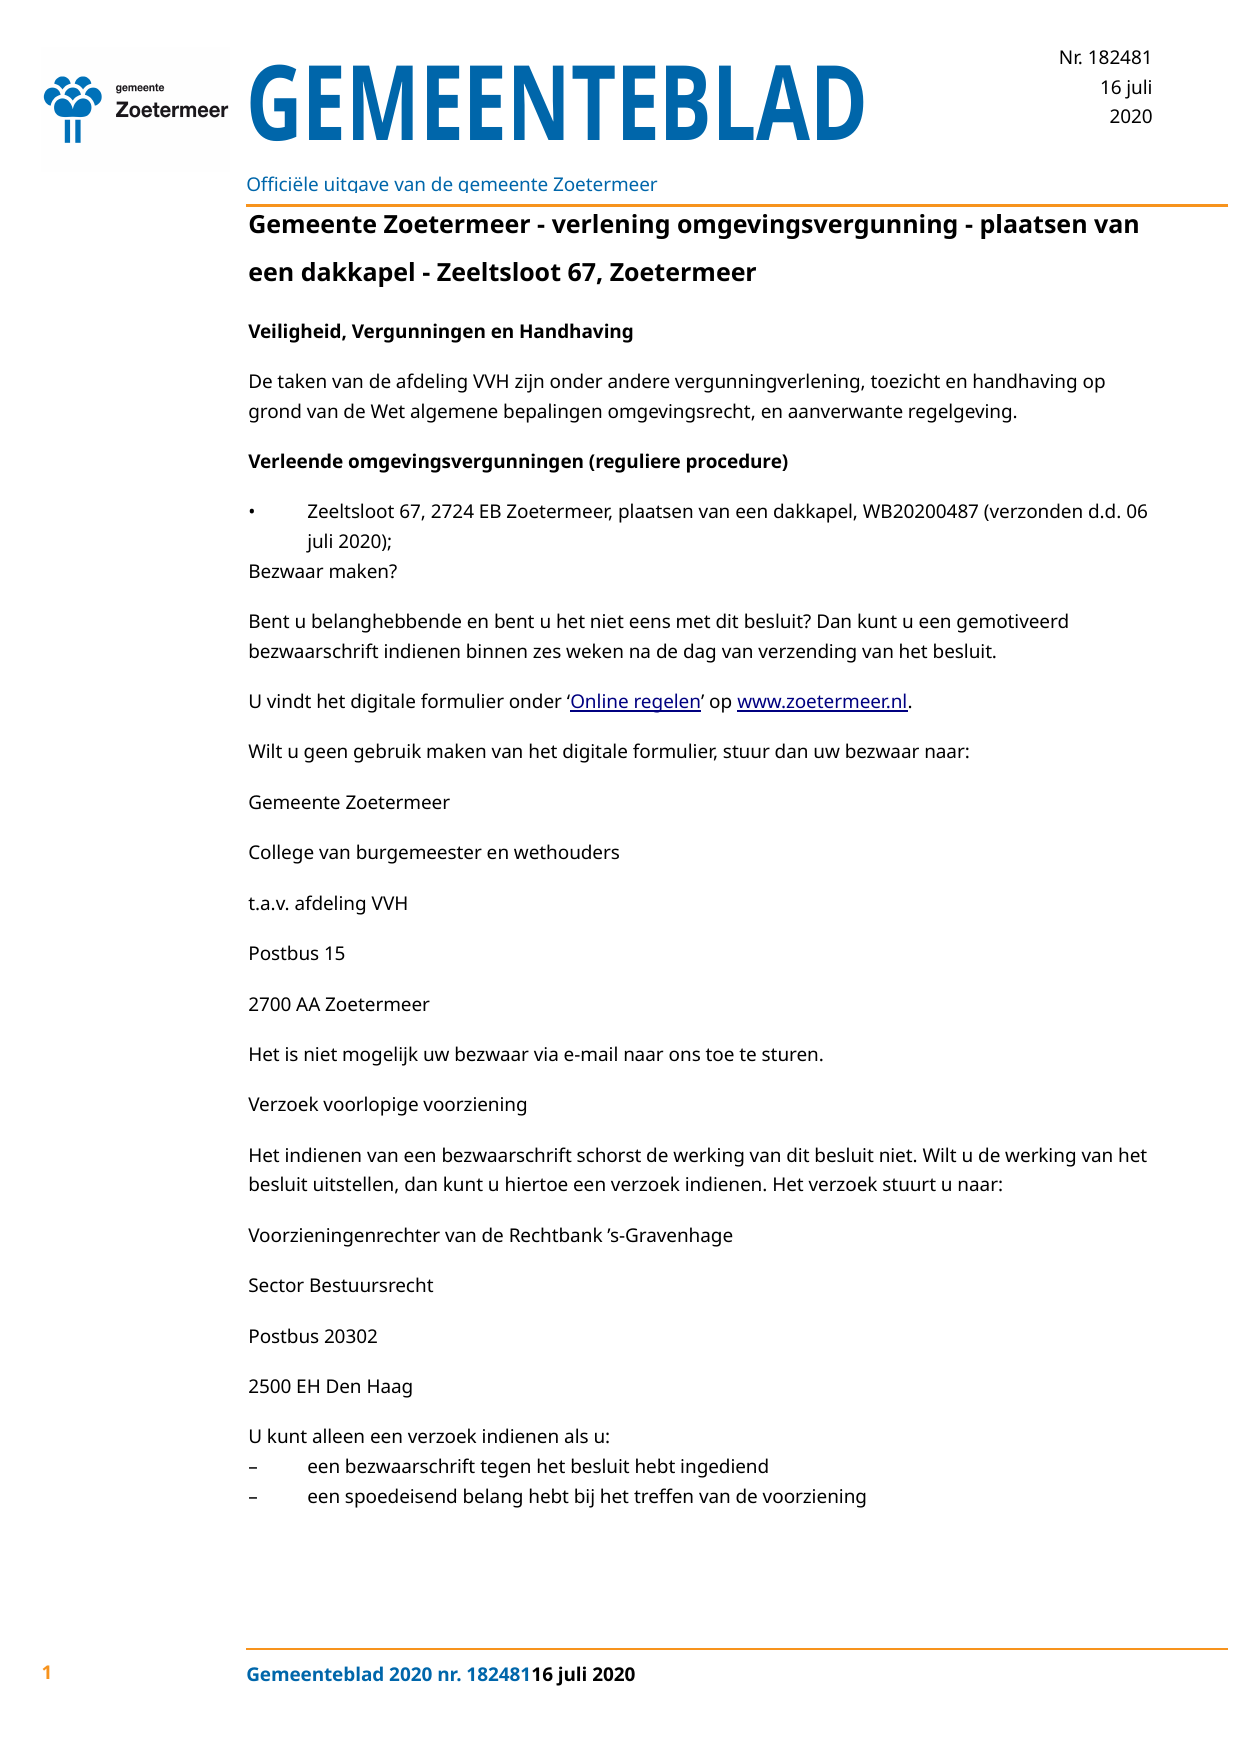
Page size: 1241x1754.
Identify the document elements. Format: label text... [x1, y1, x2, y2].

text Voorzieningenrechter van de Rechtbank ’s-Gravenhage [248, 1222, 1152, 1248]
text U kunt alleen een verzoek indienen als u: [248, 1424, 1152, 1449]
text Het is niet mogelijk uw bezwaar via e-mail naar ons toe te sturen. [248, 1041, 1152, 1067]
list Zeeltsloot 67, 2724 EB Zoetermeer, plaatsen van een dakkapel, WB20200487 (verzonden d.d. 06 juli 2020); [248, 499, 1152, 554]
text Veiligheid, Vergunningen en Handhaving [248, 318, 1152, 344]
picture [41, 47, 231, 172]
text Het indienen van een bezwaarschrift schorst de werking van dit besluit niet. Wilt u de werking van het besluit uitstellen, dan kunt u hiertoe een verzoek indienen. Het verzoek stuurt u naar: [248, 1142, 1152, 1197]
text De taken van de afdeling VVH zijn onder andere vergunningverlening, toezicht en handhaving op grond van de Wet algemene bepalingen omgevingsrecht, en aanverwante regelgeving. [248, 368, 1152, 424]
text Verzoek voorlopige voorziening [248, 1092, 1152, 1117]
text Postbus 20302 [248, 1323, 1152, 1349]
text College van burgemeester en wethouders [248, 839, 1152, 865]
text 2700 AA Zoetermeer [248, 991, 1152, 1017]
list een bezwaarschrift tegen het besluit hebt ingediend [248, 1453, 1152, 1479]
text Gemeente Zoetermeer - verlening omgevingsvergunning - plaatsen van een dakkapel - Zeeltsloot 67, Zoetermeer [248, 207, 1152, 288]
text t.a.v. afdeling VVH [248, 890, 1152, 916]
list een spoedeisend belang hebt bij het treffen van de voorziening [248, 1483, 1152, 1509]
text Bezwaar maken? [248, 558, 1152, 584]
text Wilt u geen gebruik maken van het digitale formulier, stuur dan uw bezwaar naar: [248, 739, 1152, 764]
text Gemeente Zoetermeer [248, 789, 1152, 815]
text Bent u belanghebbende en bent u het niet eens met dit besluit? Dan kunt u een gemotiveerd bezwaarschrift indienen binnen zes weken na de dag van verzending van het besluit. [248, 608, 1152, 664]
text U vindt het digitale formulier onder ‘Online regelen’ op www.zoetermeer.nl. [248, 688, 1152, 714]
text Sector Bestuursrecht [248, 1272, 1152, 1298]
text 2500 EH Den Haag [248, 1373, 1152, 1399]
text Verleende omgevingsvergunningen (reguliere procedure) [248, 448, 1152, 474]
text Postbus 15 [248, 940, 1152, 966]
